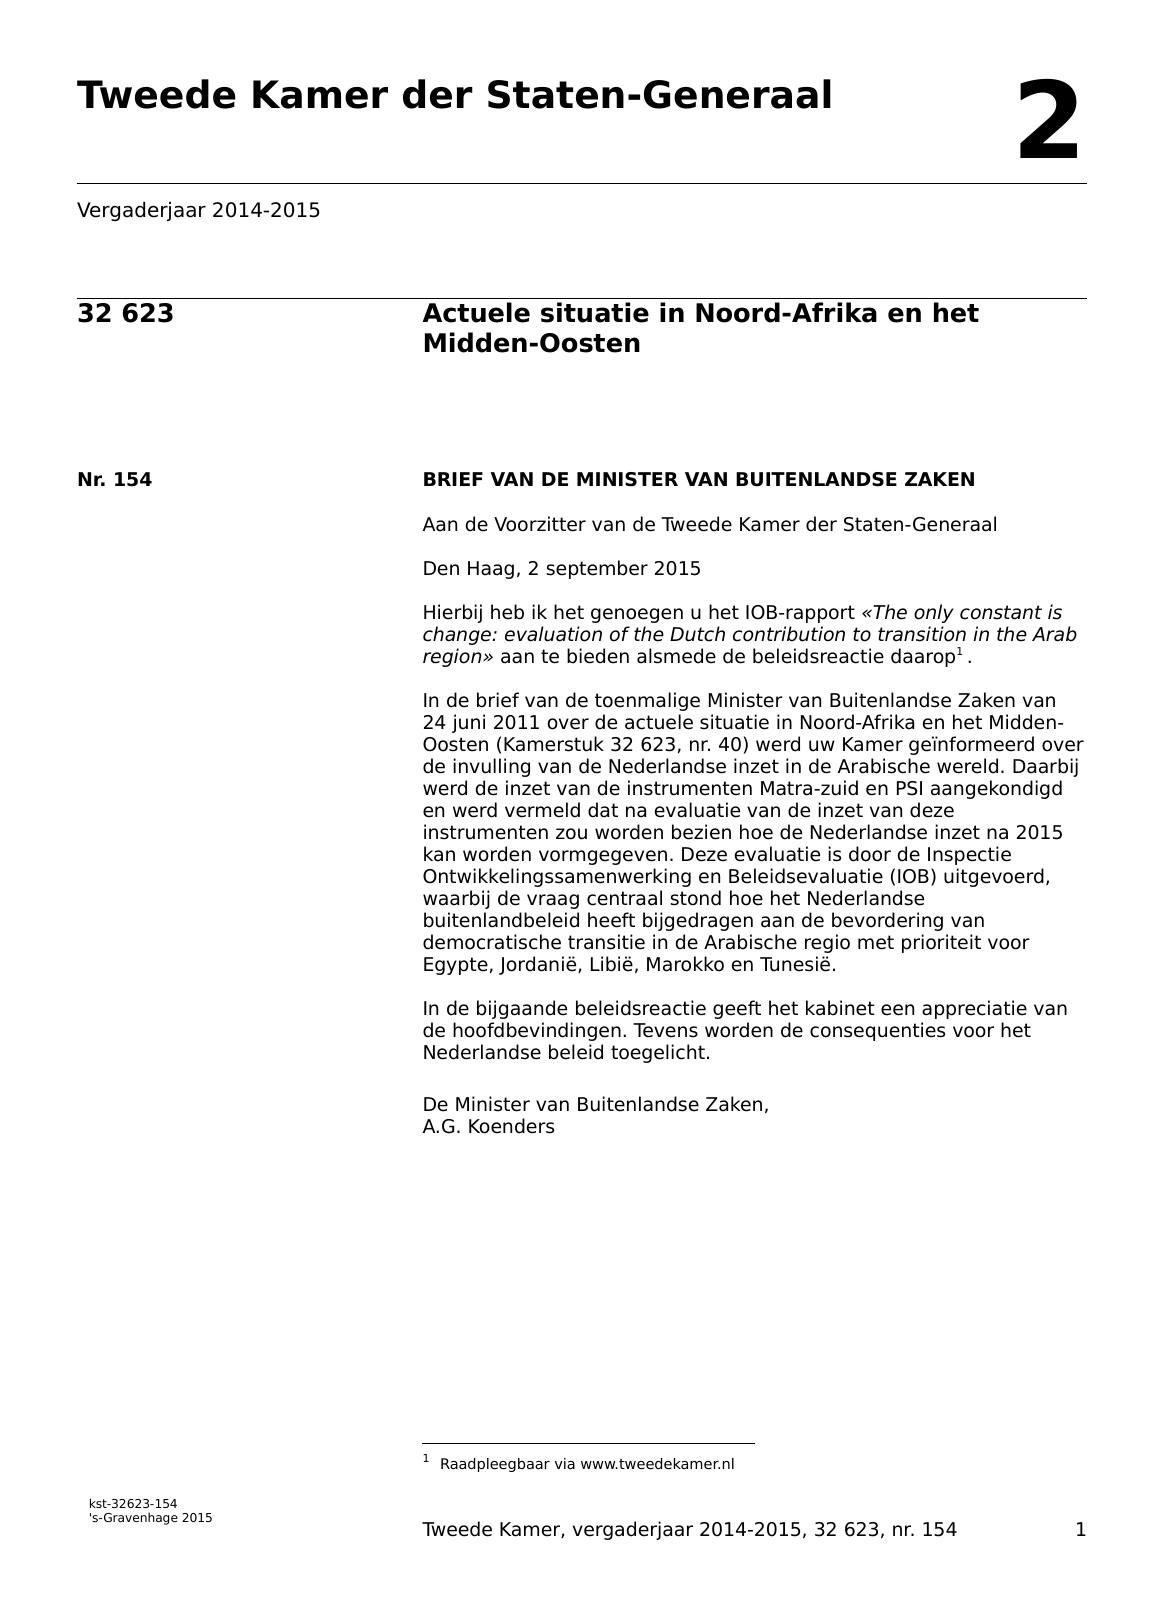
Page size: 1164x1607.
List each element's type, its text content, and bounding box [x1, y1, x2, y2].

table_header Tweede Kamer der Staten-Generaal [77, 59, 886, 183]
text Den Haag, 2 september 2015 [422, 558, 1087, 580]
text 's-Gravenhage 2015 [88, 1511, 323, 1525]
subtitle 32 623 Actuele situatie in Noord-Afrika en het Midden-Oosten [77, 299, 1087, 358]
text In de brief van de toenmalige Minister van Buitenlandse Zaken van 24 juni 2011 over de actuele situatie in Noord-Afrika en het Midden-Oosten (Kamerstuk 32 623, nr. 40) werd uw Kamer geïnformeerd over de invulling van de Nederlandse inzet in de Arabische wereld. Daarbij werd de inzet van de instrumenten Matra-zuid en PSI aangekondigd en werd vermeld dat na evaluatie van de inzet van deze instrumenten zou worden bezien hoe de Nederlandse inzet na 2015 kan worden vormgegeven. Deze evaluatie is door de Inspectie Ontwikkelingssamenwerking en Beleidsevaluatie (IOB) uitgevoerd, waarbij de vraag centraal stond hoe het Nederlandse buitenlandbeleid heeft bijgedragen aan de bevordering van democratische transitie in de Arabische regio met prioriteit voor Egypte, Jordanië, Libië, Marokko en Tunesië. [422, 690, 1087, 976]
text Hierbij heb ik het genoegen u het IOB-rapport «The only constant is change: evaluation of the Dutch contribution to transition in the Arab region» aan te bieden alsmede de beleidsreactie daarop. [422, 602, 1087, 668]
text kst-32623-154 [88, 1497, 323, 1511]
subtitle Nr. 154 BRIEF VAN DE MINISTER VAN BUITENLANDSE ZAKEN [77, 469, 1087, 491]
text De Minister van Buitenlandse Zaken, A.G. Koenders [422, 1094, 1087, 1138]
text Aan de Voorzitter van de Tweede Kamer der Staten-Generaal [422, 513, 1087, 536]
table_cell Vergaderjaar 2014-2015 [77, 184, 1087, 298]
text In de bijgaande beleidsreactie geeft het kabinet een appreciatie van de hoofdbevindingen. Tevens worden de consequenties voor het Nederlandse beleid toegelicht. [422, 998, 1087, 1064]
text Raadpleegbaar via www.tweedekamer.nl [422, 1452, 1087, 1474]
table_header 2 [886, 59, 1087, 183]
